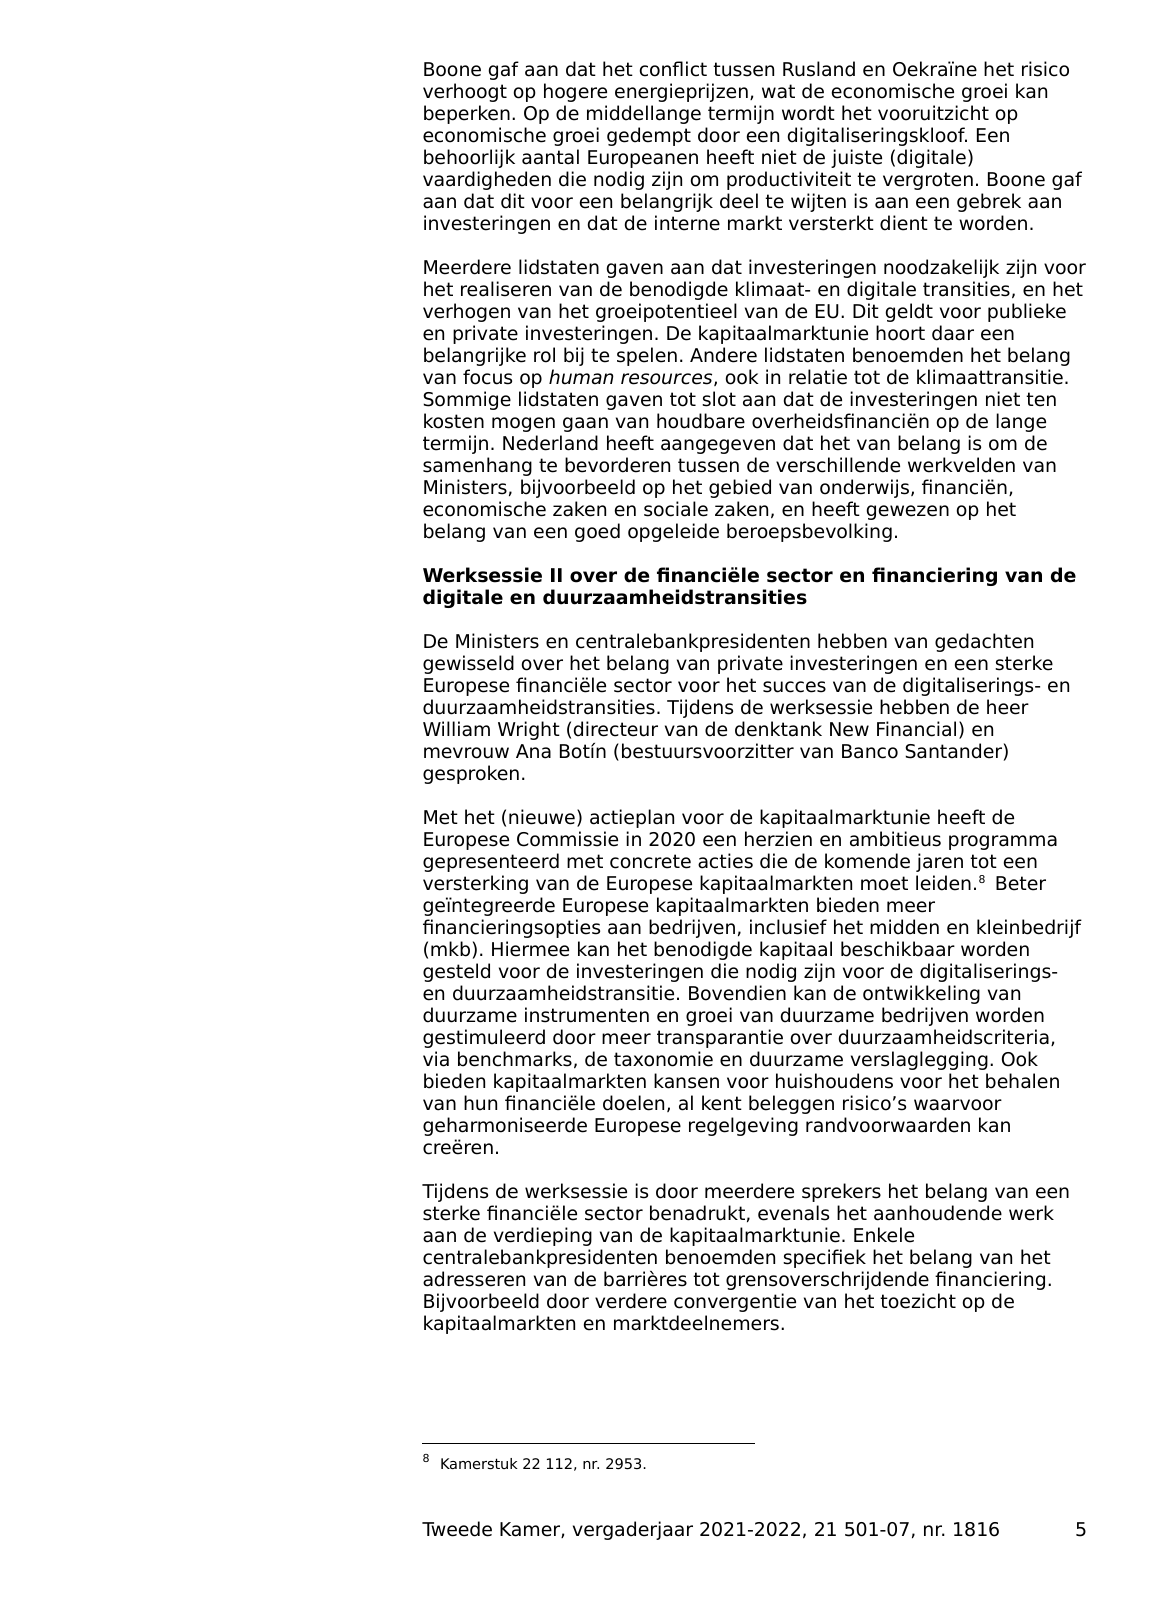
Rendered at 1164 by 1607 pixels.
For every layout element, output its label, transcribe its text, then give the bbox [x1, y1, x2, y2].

text Kamerstuk 22 112, nr. 2953. [422, 1452, 1087, 1474]
text De Ministers en centralebankpresidenten hebben van gedachten gewisseld over het belang van private investeringen en een sterke Europese financiële sector voor het succes van de digitaliserings- en duurzaamheidstransities. Tijdens de werksessie hebben de heer William Wright (directeur van de denktank New Financial) en mevrouw Ana Botín (bestuursvoorzitter van Banco Santander) gesproken. [422, 631, 1087, 785]
text Boone gaf aan dat het conflict tussen Rusland en Oekraïne het risico verhoogt op hogere energieprijzen, wat de economische groei kan beperken. Op de middellange termijn wordt het vooruitzicht op economische groei gedempt door een digitaliseringskloof. Een behoorlijk aantal Europeanen heeft niet de juiste (digitale) vaardigheden die nodig zijn om productiviteit te vergroten. Boone gaf aan dat dit voor een belangrijk deel te wijten is aan een gebrek aan investeringen en dat de interne markt versterkt dient te worden. [422, 59, 1087, 235]
text Met het (nieuwe) actieplan voor de kapitaalmarktunie heeft de Europese Commissie in 2020 een herzien en ambitieus programma gepresenteerd met concrete acties die de komende jaren tot een versterking van de Europese kapitaalmarkten moet leiden. Beter geïntegreerde Europese kapitaalmarkten bieden meer financieringsopties aan bedrijven, inclusief het midden en kleinbedrijf (mkb). Hiermee kan het benodigde kapitaal beschikbaar worden gesteld voor de investeringen die nodig zijn voor de digitaliserings- en duurzaamheidstransitie. Bovendien kan de ontwikkeling van duurzame instrumenten en groei van duurzame bedrijven worden gestimuleerd door meer transparantie over duurzaamheidscriteria, via benchmarks, de taxonomie en duurzame verslaglegging. Ook bieden kapitaalmarkten kansen voor huishoudens voor het behalen van hun financiële doelen, al kent beleggen risico’s waarvoor geharmoniseerde Europese regelgeving randvoorwaarden kan creëren. [422, 807, 1087, 1159]
text Meerdere lidstaten gaven aan dat investeringen noodzakelijk zijn voor het realiseren van de benodigde klimaat- en digitale transities, en het verhogen van het groeipotentieel van de EU. Dit geldt voor publieke en private investeringen. De kapitaalmarktunie hoort daar een belangrijke rol bij te spelen. Andere lidstaten benoemden het belang van focus op human resources, ook in relatie tot de klimaattransitie. Sommige lidstaten gaven tot slot aan dat de investeringen niet ten kosten mogen gaan van houdbare overheidsfinanciën op de lange termijn. Nederland heeft aangegeven dat het van belang is om de samenhang te bevorderen tussen de verschillende werkvelden van Ministers, bijvoorbeeld op het gebied van onderwijs, financiën, economische zaken en sociale zaken, en heeft gewezen op het belang van een goed opgeleide beroepsbevolking. [422, 257, 1087, 543]
subtitle Werksessie II over de financiële sector en financiering van de digitale en duurzaamheidstransities [422, 565, 1087, 609]
text Tijdens de werksessie is door meerdere sprekers het belang van een sterke financiële sector benadrukt, evenals het aanhoudende werk aan de verdieping van de kapitaalmarktunie. Enkele centralebankpresidenten benoemden specifiek het belang van het adresseren van de barrières tot grensoverschrijdende financiering. Bijvoorbeeld door verdere convergentie van het toezicht op de kapitaalmarkten en marktdeelnemers. [422, 1181, 1087, 1335]
